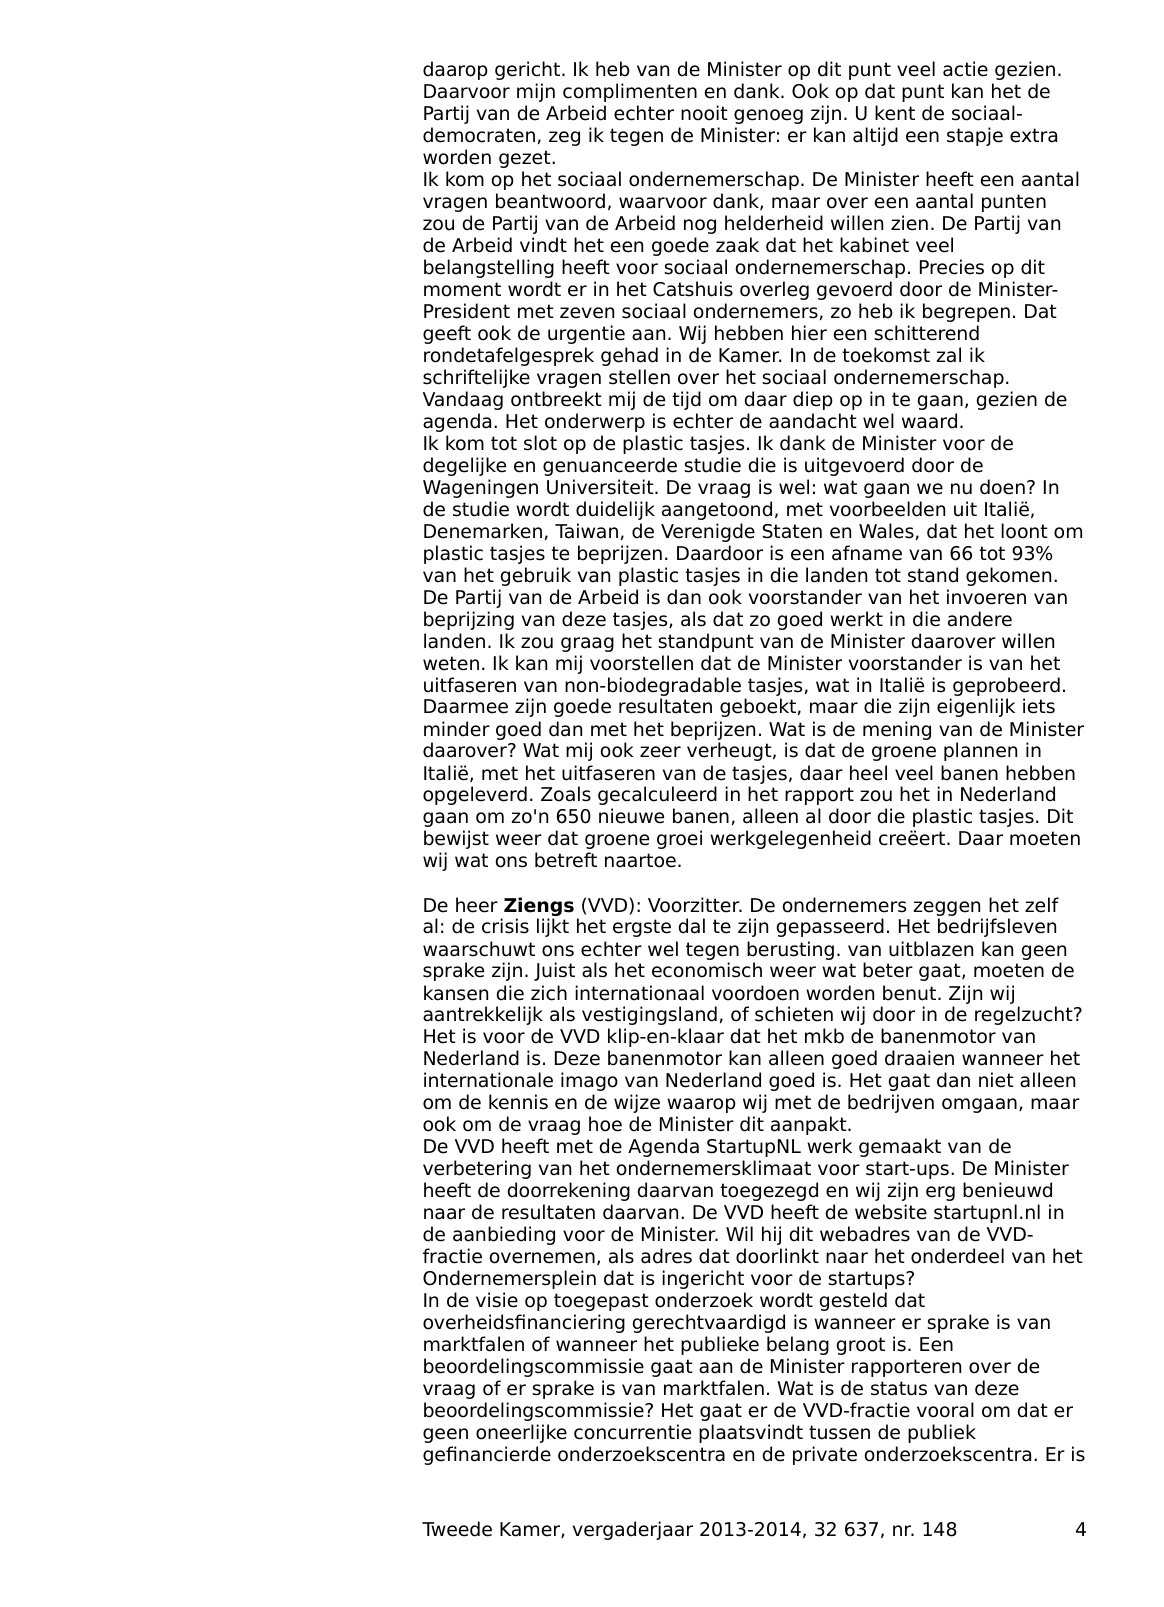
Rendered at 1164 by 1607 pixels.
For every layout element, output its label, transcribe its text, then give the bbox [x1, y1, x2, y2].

text De heer Ziengs (VVD): Voorzitter. De ondernemers zeggen het zelf al: de crisis lijkt het ergste dal te zijn gepasseerd. Het bedrijfsleven waarschuwt ons echter wel tegen berusting. van uitblazen kan geen sprake zijn. Juist als het economisch weer wat beter gaat, moeten de kansen die zich internationaal voordoen worden benut. Zijn wij aantrekkelijk als vestigingsland, of schieten wij door in de regelzucht? Het is voor de VVD klip-en-klaar dat het mkb de banenmotor van Nederland is. Deze banenmotor kan alleen goed draaien wanneer het internationale imago van Nederland goed is. Het gaat dan niet alleen om de kennis en de wijze waarop wij met de bedrijven omgaan, maar ook om de vraag hoe de Minister dit aanpakt. [422, 894, 1087, 1136]
text In de visie op toegepast onderzoek wordt gesteld dat overheidsfinanciering gerechtvaardigd is wanneer er sprake is van marktfalen of wanneer het publieke belang groot is. Een beoordelingscommissie gaat aan de Minister rapporteren over de vraag of er sprake is van marktfalen. Wat is de status van deze beoordelingscommissie? Het gaat er de VVD-fractie vooral om dat er geen oneerlijke concurrentie plaatsvindt tussen de publiek gefinancierde onderzoekscentra en de private onderzoekscentra. Er is [422, 1290, 1087, 1466]
text Ik kom op het sociaal ondernemerschap. De Minister heeft een aantal vragen beantwoord, waarvoor dank, maar over een aantal punten zou de Partij van de Arbeid nog helderheid willen zien. De Partij van de Arbeid vindt het een goede zaak dat het kabinet veel belangstelling heeft voor sociaal ondernemerschap. Precies op dit moment wordt er in het Catshuis overleg gevoerd door de Minister-President met zeven sociaal ondernemers, zo heb ik begrepen. Dat geeft ook de urgentie aan. Wij hebben hier een schitterend rondetafelgesprek gehad in de Kamer. In de toekomst zal ik schriftelijke vragen stellen over het sociaal ondernemerschap. Vandaag ontbreekt mij de tijd om daar diep op in te gaan, gezien de agenda. Het onderwerp is echter de aandacht wel waard. [422, 169, 1087, 433]
text daarop gericht. Ik heb van de Minister op dit punt veel actie gezien. Daarvoor mijn complimenten en dank. Ook op dat punt kan het de Partij van de Arbeid echter nooit genoeg zijn. U kent de sociaal-democraten, zeg ik tegen de Minister: er kan altijd een stapje extra worden gezet. [422, 59, 1087, 169]
text Ik kom tot slot op de plastic tasjes. Ik dank de Minister voor de degelijke en genuanceerde studie die is uitgevoerd door de Wageningen Universiteit. De vraag is wel: wat gaan we nu doen? In de studie wordt duidelijk aangetoond, met voorbeelden uit Italië, Denemarken, Taiwan, de Verenigde Staten en Wales, dat het loont om plastic tasjes te beprijzen. Daardoor is een afname van 66 tot 93% van het gebruik van plastic tasjes in die landen tot stand gekomen. De Partij van de Arbeid is dan ook voorstander van het invoeren van beprijzing van deze tasjes, als dat zo goed werkt in die andere landen. Ik zou graag het standpunt van de Minister daarover willen weten. Ik kan mij voorstellen dat de Minister voorstander is van het uitfaseren van non-biodegradable tasjes, wat in Italië is geprobeerd. Daarmee zijn goede resultaten geboekt, maar die zijn eigenlijk iets minder goed dan met het beprijzen. Wat is de mening van de Minister daarover? Wat mij ook zeer verheugt, is dat de groene plannen in Italië, met het uitfaseren van de tasjes, daar heel veel banen hebben opgeleverd. Zoals gecalculeerd in het rapport zou het in Nederland gaan om zo'n 650 nieuwe banen, alleen al door die plastic tasjes. Dit bewijst weer dat groene groei werkgelegenheid creëert. Daar moeten wij wat ons betreft naartoe. [422, 433, 1087, 872]
text De VVD heeft met de Agenda StartupNL werk gemaakt van de verbetering van het ondernemersklimaat voor start-ups. De Minister heeft de doorrekening daarvan toegezegd en wij zijn erg benieuwd naar de resultaten daarvan. De VVD heeft de website startupnl.nl in de aanbieding voor de Minister. Wil hij dit webadres van de VVD-fractie overnemen, als adres dat doorlinkt naar het onderdeel van het Ondernemersplein dat is ingericht voor de startups? [422, 1136, 1087, 1290]
